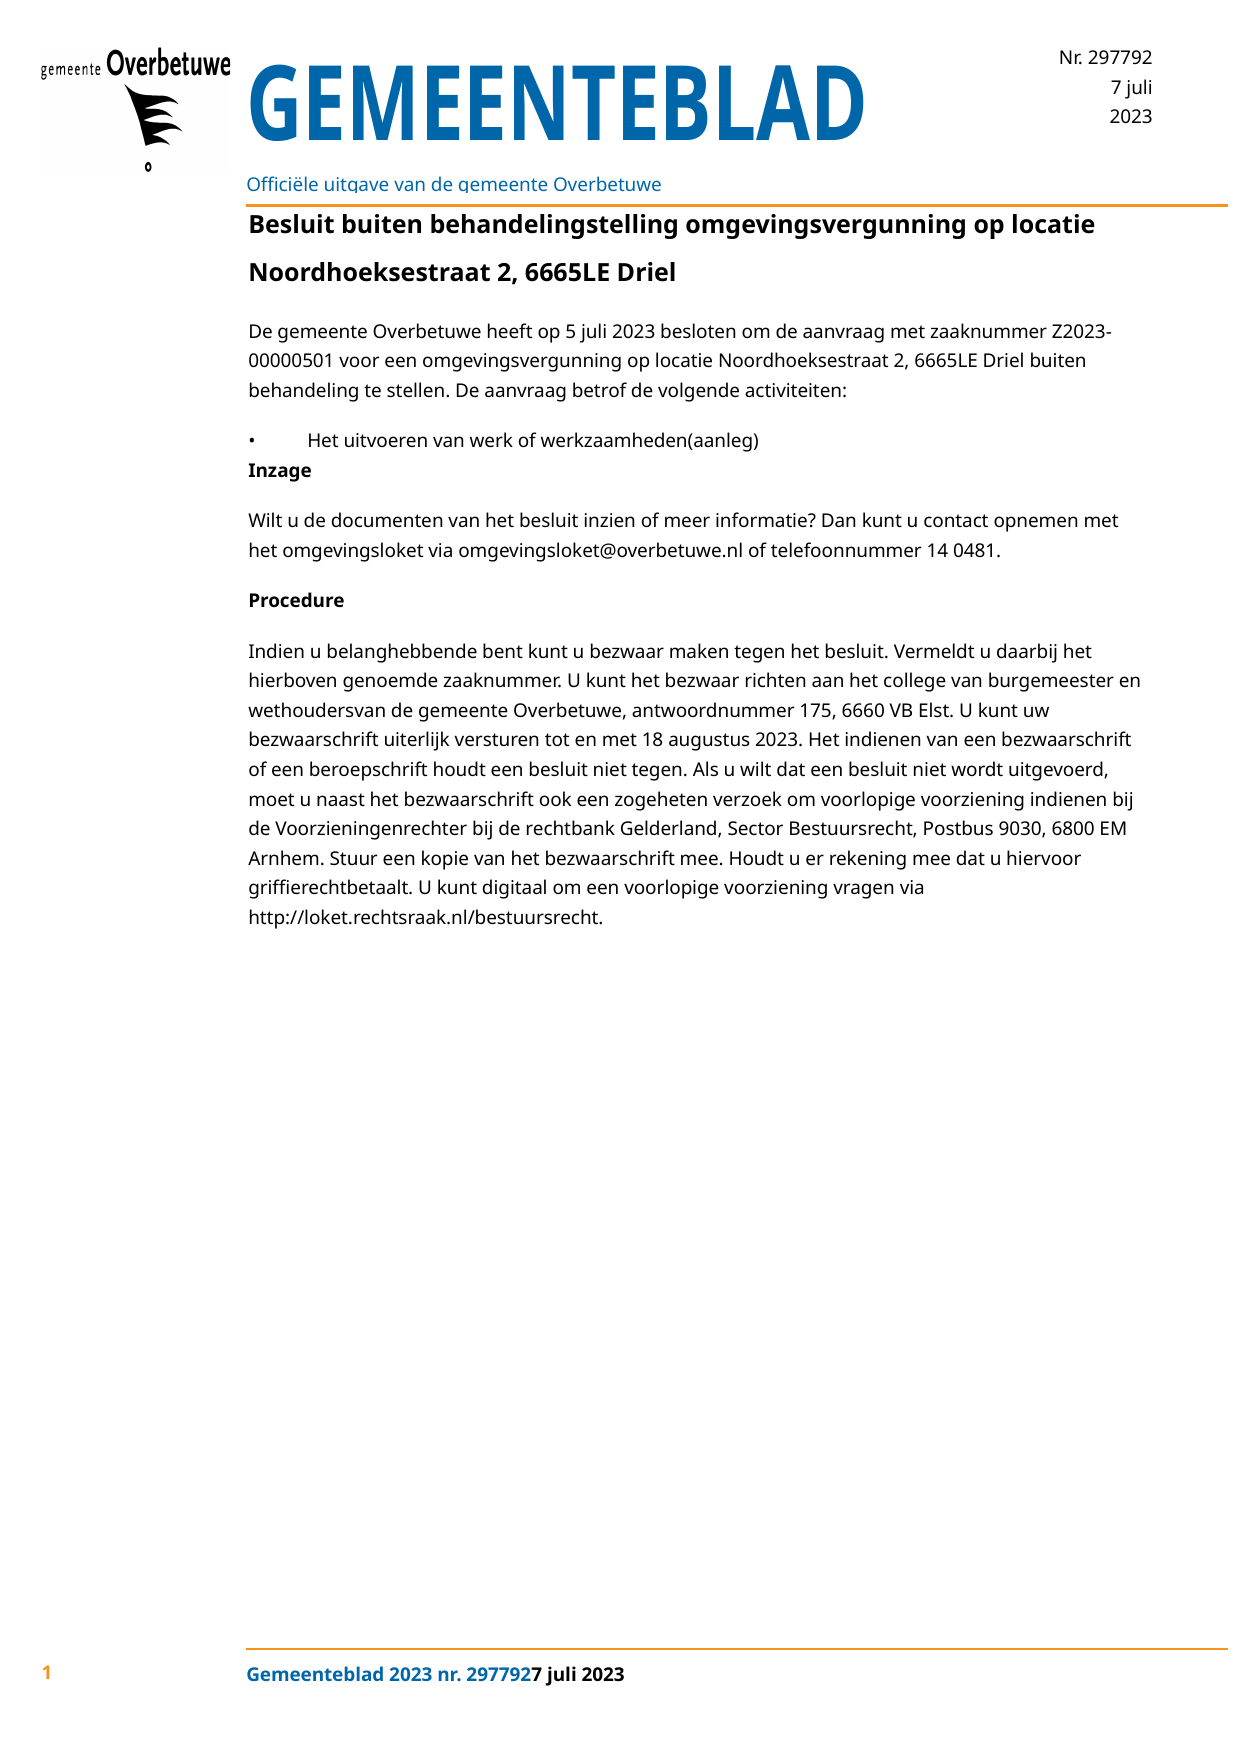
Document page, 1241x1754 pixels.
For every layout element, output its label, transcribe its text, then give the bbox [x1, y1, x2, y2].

picture [41, 47, 231, 172]
text Indien u belanghebbende bent kunt u bezwaar maken tegen het besluit. Vermeldt u daarbij het hierboven genoemde zaaknummer. U kunt het bezwaar richten aan het college van burgemeester en wethoudersvan de gemeente Overbetuwe, antwoordnummer 175, 6660 VB Elst. U kunt uw bezwaarschrift uiterlijk versturen tot en met 18 augustus 2023. Het indienen van een bezwaarschrift of een beroepschrift houdt een besluit niet tegen. Als u wilt dat een besluit niet wordt uitgevoerd, moet u naast het bezwaarschrift ook een zogeheten verzoek om voorlopige voorziening indienen bij de Voorzieningenrechter bij de rechtbank Gelderland, Sector Bestuursrecht, Postbus 9030, 6800 EM Arnhem. Stuur een kopie van het bezwaarschrift mee. Houdt u er rekening mee dat u hiervoor griffierechtbetaalt. U kunt digitaal om een voorlopige voorziening vragen via http://loket.rechtsraak.nl/bestuursrecht. [248, 638, 1152, 930]
list Het uitvoeren van werk of werkzaamheden(aanleg) [248, 427, 1152, 453]
text Inzage [248, 457, 1152, 483]
text De gemeente Overbetuwe heeft op 5 juli 2023 besloten om de aanvraag met zaaknummer Z2023-00000501 voor een omgevingsvergunning op locatie Noordhoeksestraat 2, 6665LE Driel buiten behandeling te stellen. De aanvraag betrof de volgende activiteiten: [248, 318, 1152, 403]
text Procedure [248, 587, 1152, 613]
text Besluit buiten behandelingstelling omgevingsvergunning op locatie Noordhoeksestraat 2, 6665LE Driel [248, 207, 1152, 288]
text Wilt u de documenten van het besluit inzien of meer informatie? Dan kunt u contact opnemen met het omgevingsloket via omgevingsloket@overbetuwe.nl of telefoonnummer 14 0481. [248, 507, 1152, 563]
